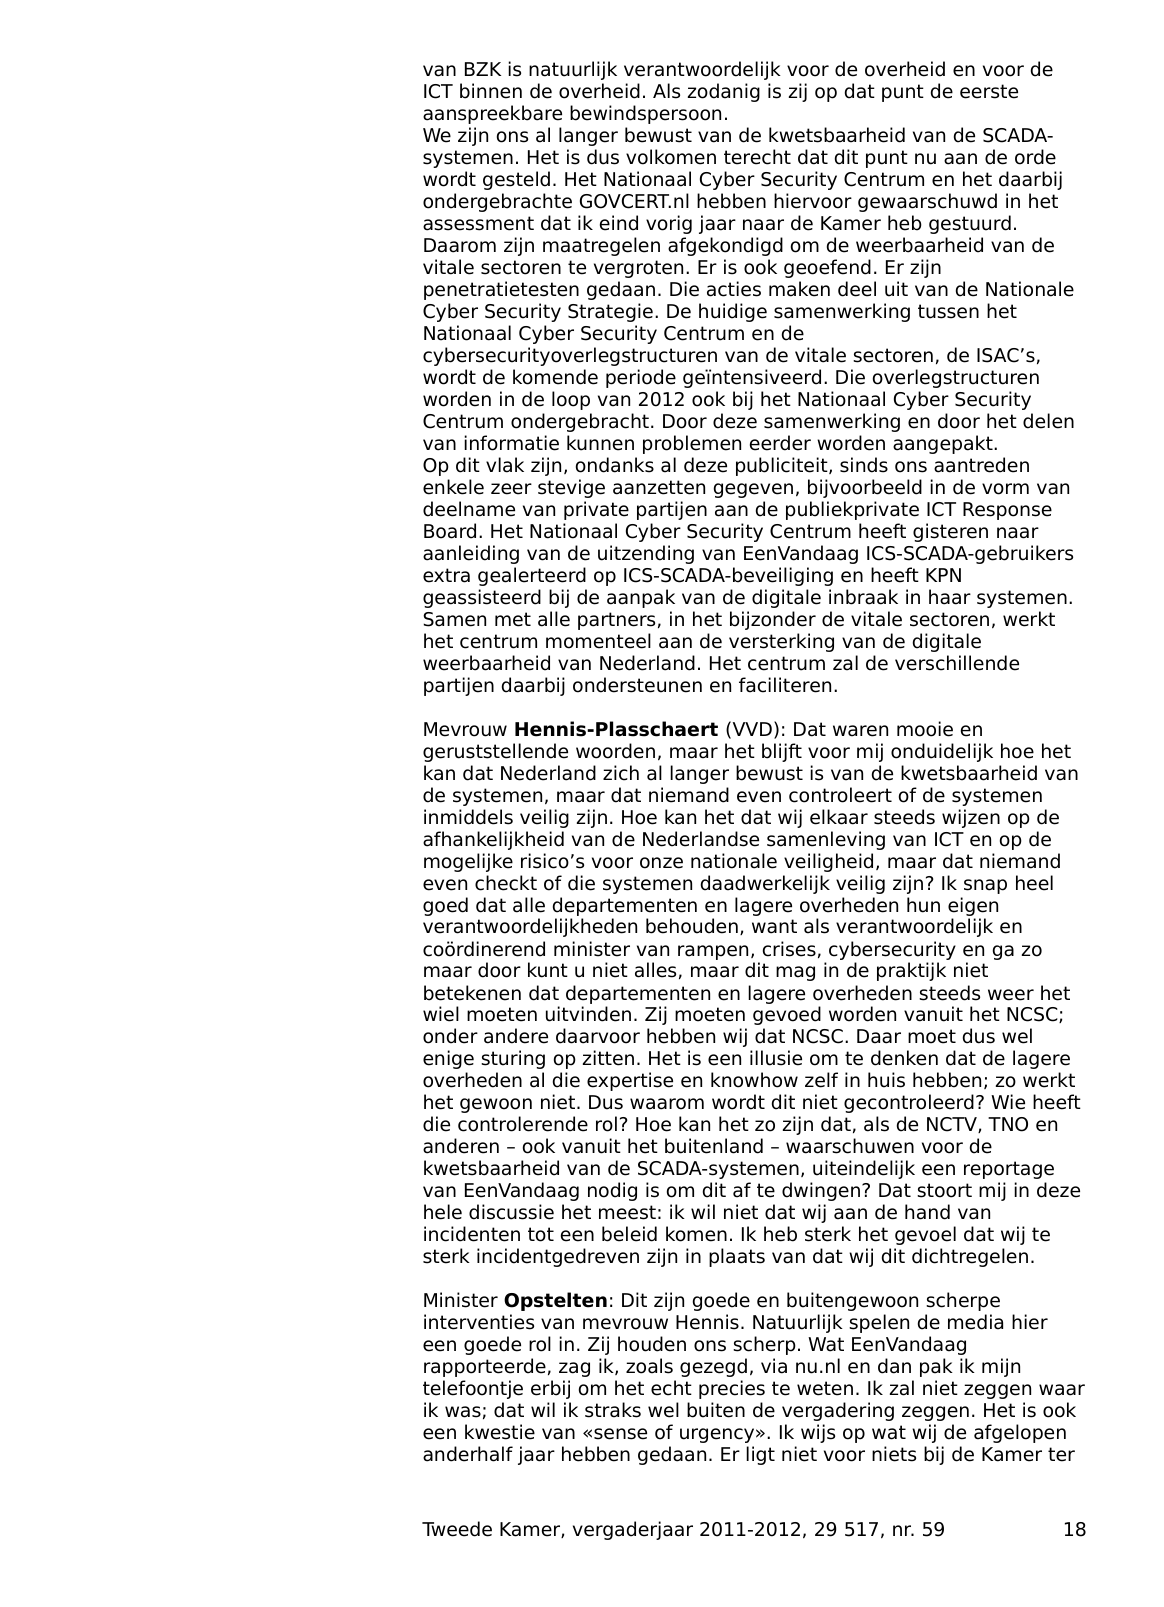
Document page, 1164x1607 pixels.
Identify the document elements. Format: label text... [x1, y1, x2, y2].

text We zijn ons al langer bewust van de kwetsbaarheid van de SCADA-systemen. Het is dus volkomen terecht dat dit punt nu aan de orde wordt gesteld. Het Nationaal Cyber Security Centrum en het daarbij ondergebrachte GOVCERT.nl hebben hiervoor gewaarschuwd in het assessment dat ik eind vorig jaar naar de Kamer heb gestuurd. Daarom zijn maatregelen afgekondigd om de weerbaarheid van de vitale sectoren te vergroten. Er is ook geoefend. Er zijn penetratietesten gedaan. Die acties maken deel uit van de Nationale Cyber Security Strategie. De huidige samenwerking tussen het Nationaal Cyber Security Centrum en de cybersecurityoverlegstructuren van de vitale sectoren, de ISAC’s, wordt de komende periode geïntensiveerd. Die overlegstructuren worden in de loop van 2012 ook bij het Nationaal Cyber Security Centrum ondergebracht. Door deze samenwerking en door het delen van informatie kunnen problemen eerder worden aangepakt. [422, 125, 1087, 455]
text van BZK is natuurlijk verantwoordelijk voor de overheid en voor de ICT binnen de overheid. Als zodanig is zij op dat punt de eerste aanspreekbare bewindspersoon. [422, 59, 1087, 125]
text Op dit vlak zijn, ondanks al deze publiciteit, sinds ons aantreden enkele zeer stevige aanzetten gegeven, bijvoorbeeld in de vorm van deelname van private partijen aan de publiekprivate ICT Response Board. Het Nationaal Cyber Security Centrum heeft gisteren naar aanleiding van de uitzending van EenVandaag ICS-SCADA-gebruikers extra gealerteerd op ICS-SCADA-beveiliging en heeft KPN geassisteerd bij de aanpak van de digitale inbraak in haar systemen. Samen met alle partners, in het bijzonder de vitale sectoren, werkt het centrum momenteel aan de versterking van de digitale weerbaarheid van Nederland. Het centrum zal de verschillende partijen daarbij ondersteunen en faciliteren. [422, 455, 1087, 696]
text Minister Opstelten: Dit zijn goede en buitengewoon scherpe interventies van mevrouw Hennis. Natuurlijk spelen de media hier een goede rol in. Zij houden ons scherp. Wat EenVandaag rapporteerde, zag ik, zoals gezegd, via nu.nl en dan pak ik mijn telefoontje erbij om het echt precies te weten. Ik zal niet zeggen waar ik was; dat wil ik straks wel buiten de vergadering zeggen. Het is ook een kwestie van «sense of urgency». Ik wijs op wat wij de afgelopen anderhalf jaar hebben gedaan. Er ligt niet voor niets bij de Kamer ter [422, 1290, 1087, 1466]
text Mevrouw Hennis-Plasschaert (VVD): Dat waren mooie en geruststellende woorden, maar het blijft voor mij onduidelijk hoe het kan dat Nederland zich al langer bewust is van de kwetsbaarheid van de systemen, maar dat niemand even controleert of de systemen inmiddels veilig zijn. Hoe kan het dat wij elkaar steeds wijzen op de afhankelijkheid van de Nederlandse samenleving van ICT en op de mogelijke risico’s voor onze nationale veiligheid, maar dat niemand even checkt of die systemen daadwerkelijk veilig zijn? Ik snap heel goed dat alle departementen en lagere overheden hun eigen verantwoordelijkheden behouden, want als verantwoordelijk en coördinerend minister van rampen, crises, cybersecurity en ga zo maar door kunt u niet alles, maar dit mag in de praktijk niet betekenen dat departementen en lagere overheden steeds weer het wiel moeten uitvinden. Zij moeten gevoed worden vanuit het NCSC; onder andere daarvoor hebben wij dat NCSC. Daar moet dus wel enige sturing op zitten. Het is een illusie om te denken dat de lagere overheden al die expertise en knowhow zelf in huis hebben; zo werkt het gewoon niet. Dus waarom wordt dit niet gecontroleerd? Wie heeft die controlerende rol? Hoe kan het zo zijn dat, als de NCTV, TNO en anderen – ook vanuit het buitenland – waarschuwen voor de kwetsbaarheid van de SCADA-systemen, uiteindelijk een reportage van EenVandaag nodig is om dit af te dwingen? Dat stoort mij in deze hele discussie het meest: ik wil niet dat wij aan de hand van incidenten tot een beleid komen. Ik heb sterk het gevoel dat wij te sterk incidentgedreven zijn in plaats van dat wij dit dichtregelen. [422, 719, 1087, 1268]
